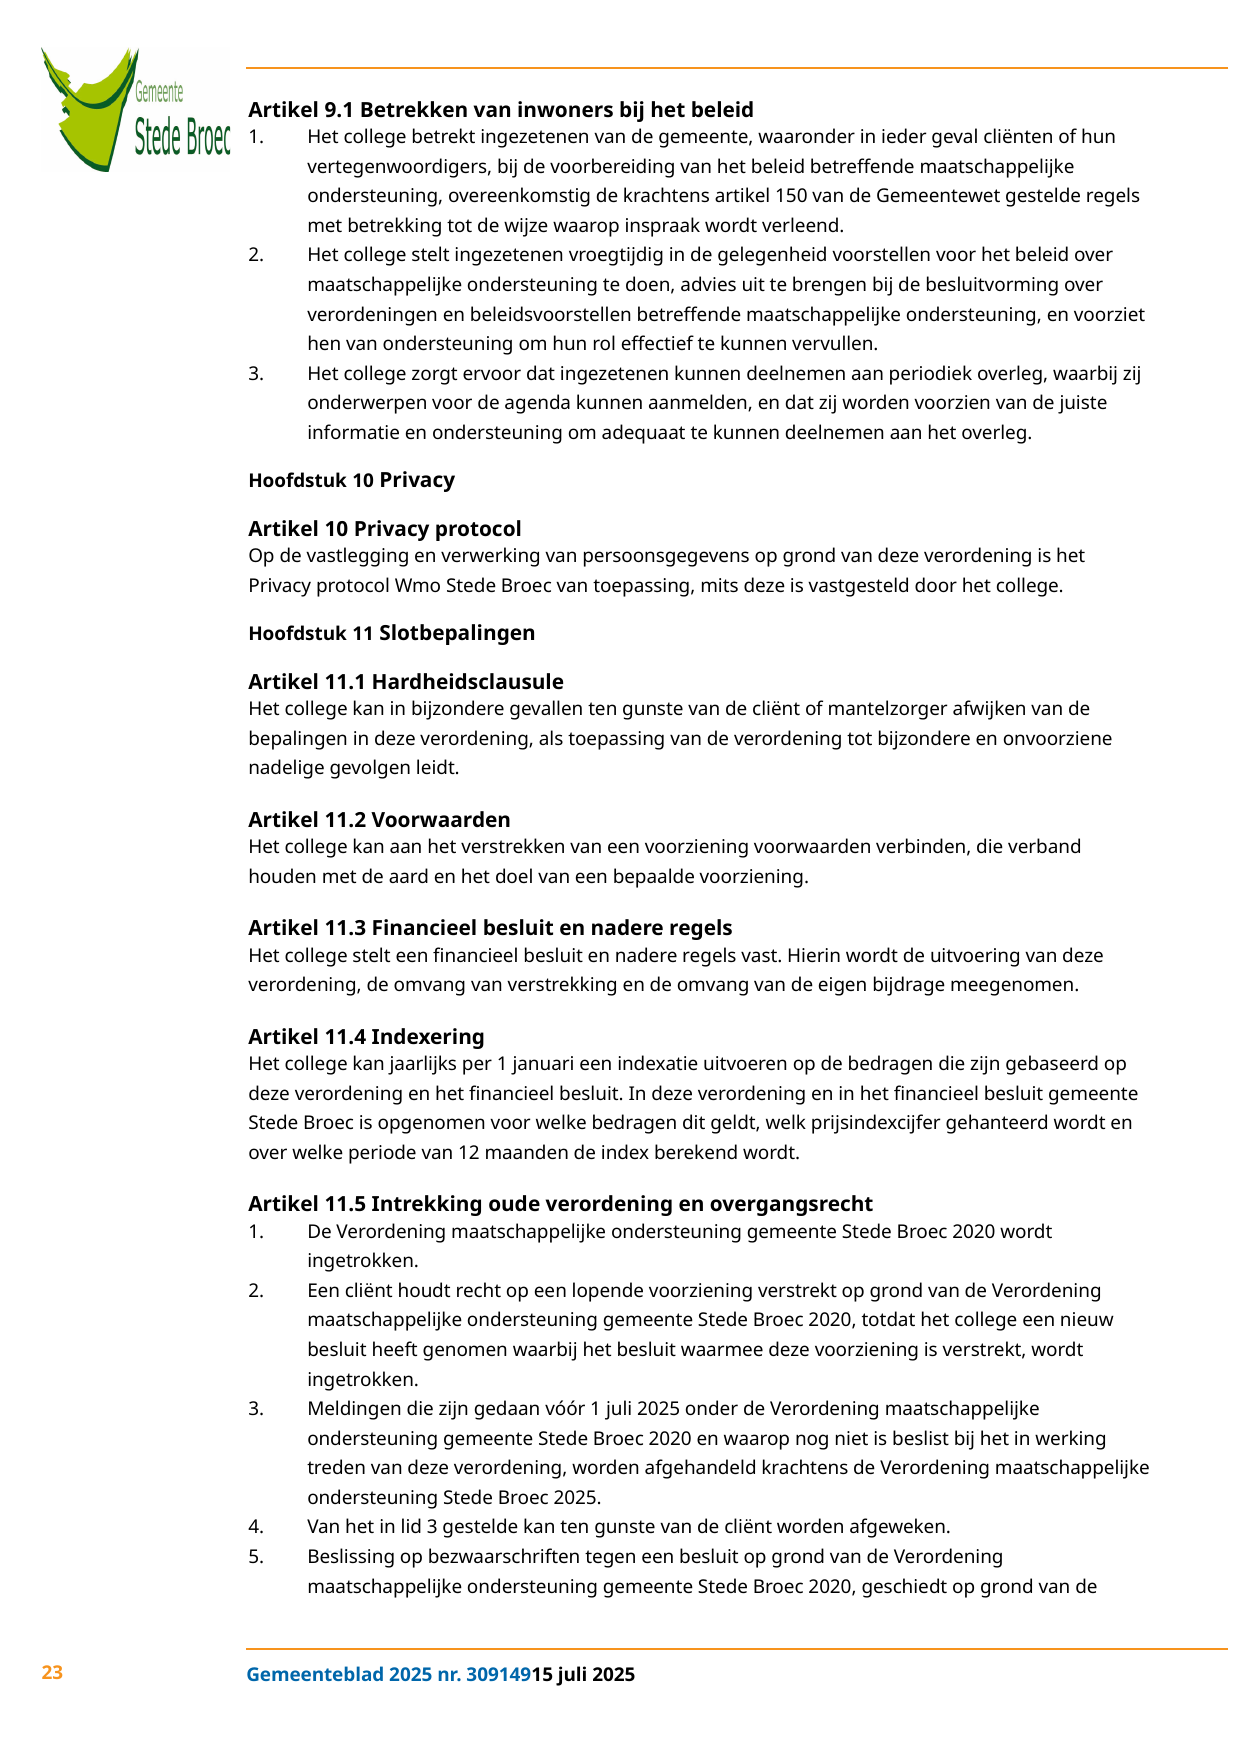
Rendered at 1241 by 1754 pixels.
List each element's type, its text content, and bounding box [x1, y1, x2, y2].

list Het college betrekt ingezetenen van de gemeente, waaronder in ieder geval cliënten of hun vertegenwoordigers, bij de voorbereiding van het beleid betreffende maatschappelijke ondersteuning, overeenkomstig de krachtens artikel 150 van de Gemeentewet gestelde regels met betrekking tot de wijze waarop inspraak wordt verleend. [248, 123, 1152, 238]
list Het college zorgt ervoor dat ingezetenen kunnen deelnemen aan periodiek overleg, waarbij zij onderwerpen voor de agenda kunnen aanmelden, en dat zij worden voorzien van de juiste informatie en ondersteuning om adequaat te kunnen deelnemen aan het overleg. [248, 360, 1152, 445]
picture [41, 47, 231, 172]
text Artikel 11.2 Voorwaarden [248, 805, 1152, 833]
text Artikel 11.5 Intrekking oude verordening en overgangsrecht [248, 1189, 1152, 1218]
text Artikel 11.4 Indexering [248, 1022, 1152, 1050]
text Artikel 10 Privacy protocol [248, 514, 1152, 542]
list Het college stelt ingezetenen vroegtijdig in de gelegenheid voorstellen voor het beleid over maatschappelijke ondersteuning te doen, advies uit te brengen bij de besluitvorming over verordeningen en beleidsvoorstellen betreffende maatschappelijke ondersteuning, en voorziet hen van ondersteuning om hun rol effectief te kunnen vervullen. [248, 242, 1152, 356]
list De Verordening maatschappelijke ondersteuning gemeente Stede Broec 2020 wordt ingetrokken. [248, 1218, 1152, 1273]
text Artikel 9.1 Betrekken van inwoners bij het beleid [248, 95, 1152, 123]
text Hoofdstuk 10 Privacy [248, 465, 1152, 493]
text Het college kan in bijzondere gevallen ten gunste van de cliënt of mantelzorger afwijken van de bepalingen in deze verordening, als toepassing van de verordening tot bijzondere en onvoorziene nadelige gevolgen leidt. [248, 695, 1152, 780]
list Een cliënt houdt recht op een lopende voorziening verstrekt op grond van de Verordening maatschappelijke ondersteuning gemeente Stede Broec 2020, totdat het college een nieuw besluit heeft genomen waarbij het besluit waarmee deze voorziening is verstrekt, wordt ingetrokken. [248, 1277, 1152, 1391]
text Artikel 11.3 Financieel besluit en nadere regels [248, 913, 1152, 942]
text Op de vastlegging en verwerking van persoonsgegevens op grond van deze verordening is het Privacy protocol Wmo Stede Broec van toepassing, mits deze is vastgesteld door het college. [248, 542, 1152, 598]
text Hoofdstuk 11 Slotbepalingen [248, 618, 1152, 646]
text Het college kan aan het verstrekken van een voorziening voorwaarden verbinden, die verband houden met de aard en het doel van een bepaalde voorziening. [248, 833, 1152, 889]
text Het college kan jaarlijks per 1 januari een indexatie uitvoeren op de bedragen die zijn gebaseerd op deze verordening en het financieel besluit. In deze verordening en in het financieel besluit gemeente Stede Broec is opgenomen voor welke bedragen dit geldt, welk prijsindexcijfer gehanteerd wordt en over welke periode van 12 maanden de index berekend wordt. [248, 1050, 1152, 1165]
text Het college stelt een financieel besluit en nadere regels vast. Hierin wordt de uitvoering van deze verordening, de omvang van verstrekking en de omvang van de eigen bijdrage meegenomen. [248, 942, 1152, 997]
list Beslissing op bezwaarschriften tegen een besluit op grond van de Verordening maatschappelijke ondersteuning gemeente Stede Broec 2020, geschiedt op grond van de [248, 1543, 1152, 1598]
list Meldingen die zijn gedaan vóór 1 juli 2025 onder de Verordening maatschappelijke ondersteuning gemeente Stede Broec 2020 en waarop nog niet is beslist bij het in werking treden van deze verordening, worden afgehandeld krachtens de Verordening maatschappelijke ondersteuning Stede Broec 2025. [248, 1395, 1152, 1510]
list Van het in lid 3 gestelde kan ten gunste van de cliënt worden afgeweken. [248, 1514, 1152, 1539]
text Artikel 11.1 Hardheidsclausule [248, 667, 1152, 695]
